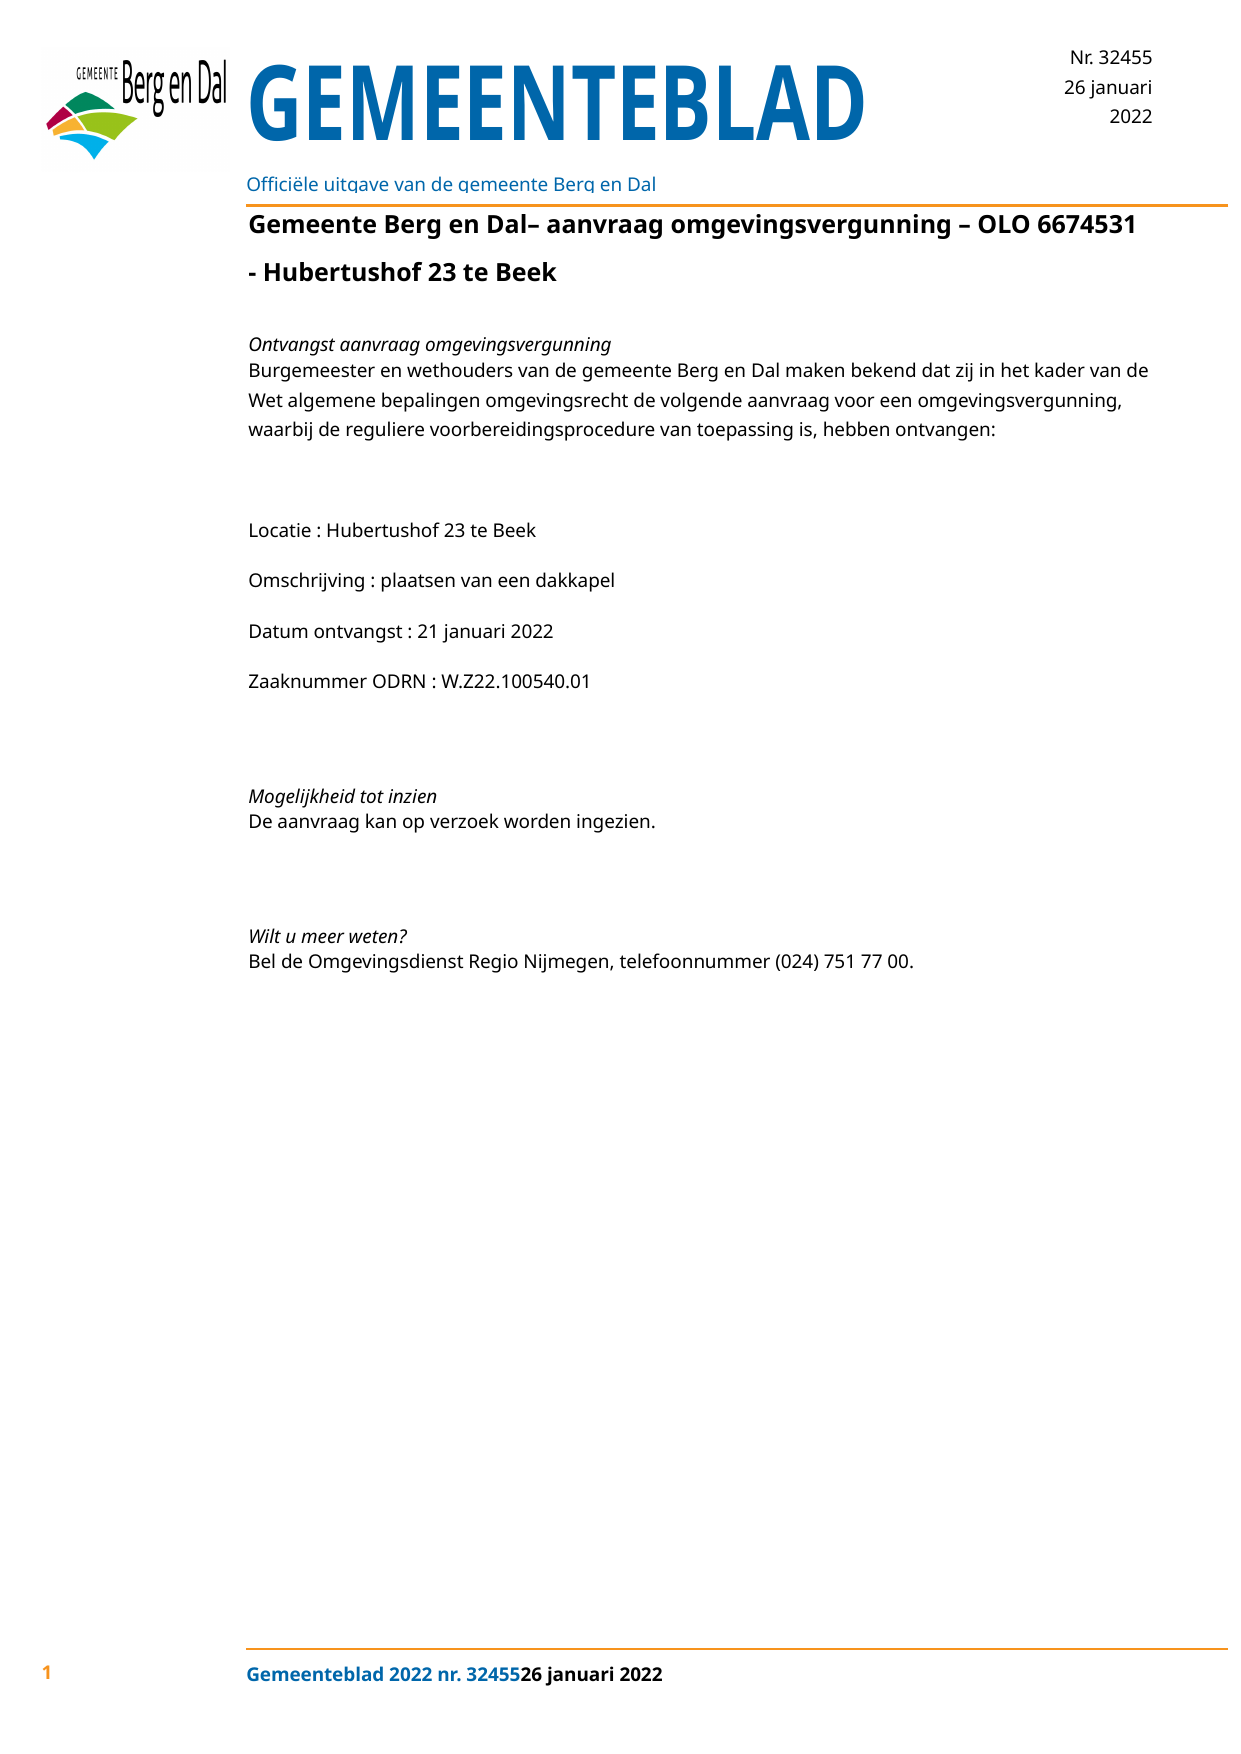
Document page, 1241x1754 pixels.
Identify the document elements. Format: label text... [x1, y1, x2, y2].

text Ontvangst aanvraag omgevingsvergunning [248, 331, 1152, 357]
text De aanvraag kan op verzoek worden ingezien. [248, 808, 1152, 834]
text Bel de Omgevingsdienst Regio Nijmegen, telefoonnummer (024) 751 77 00. [248, 949, 1152, 974]
text Gemeente Berg en Dal– aanvraag omgevingsvergunning – OLO 6674531 - Hubertushof 23 te Beek [248, 207, 1152, 288]
text Locatie : Hubertushof 23 te Beek [248, 517, 1152, 543]
picture [41, 47, 231, 172]
text Mogelijkheid tot inzien [248, 783, 1152, 808]
text Wilt u meer weten? [248, 923, 1152, 949]
text Omschrijving : plaatsen van een dakkapel [248, 568, 1152, 593]
text Zaaknummer ODRN : W.Z22.100540.01 [248, 668, 1152, 694]
text Datum ontvangst : 21 januari 2022 [248, 618, 1152, 644]
text Burgemeester en wethouders van de gemeente Berg en Dal maken bekend dat zij in het kader van de Wet algemene bepalingen omgevingsrecht de volgende aanvraag voor een omgevingsvergunning, waarbij de reguliere voorbereidingsprocedure van toepassing is, hebben ontvangen: [248, 357, 1152, 442]
